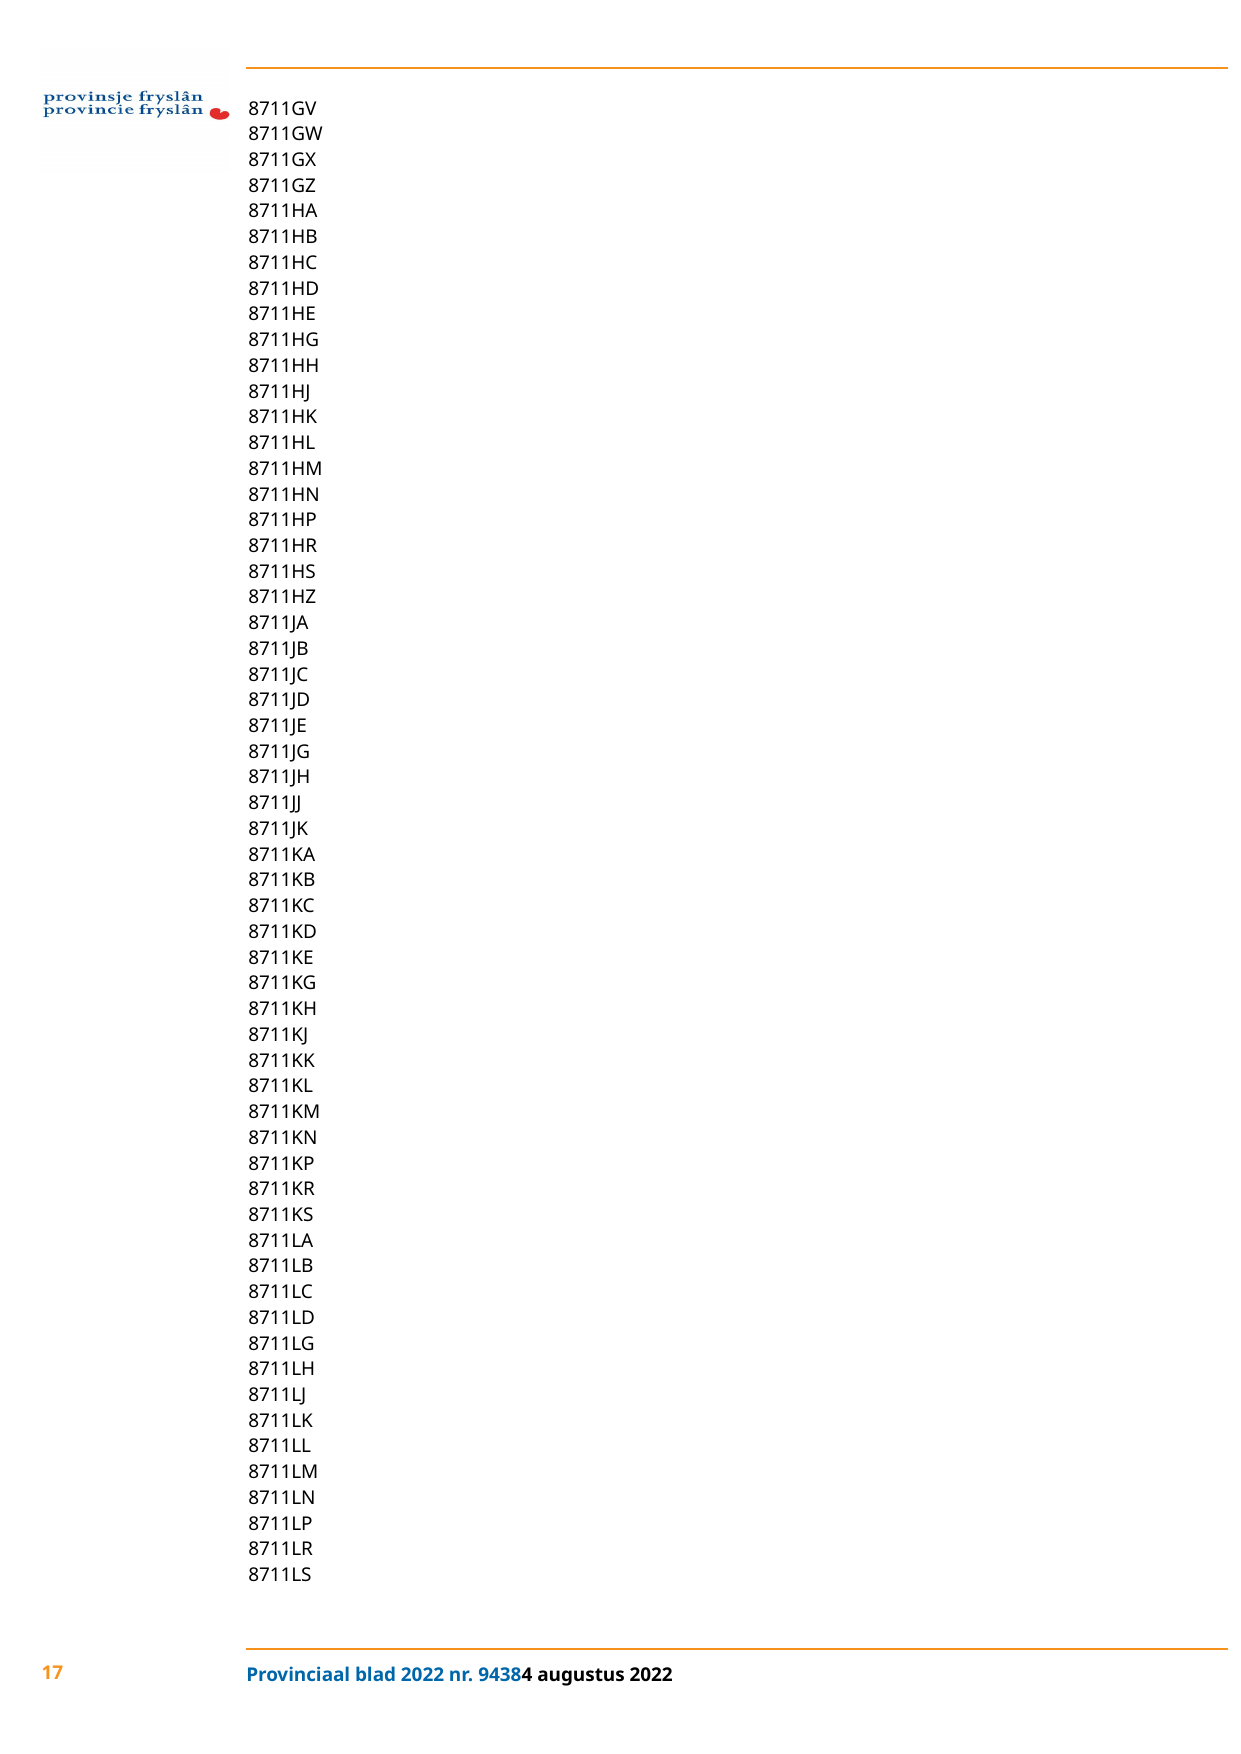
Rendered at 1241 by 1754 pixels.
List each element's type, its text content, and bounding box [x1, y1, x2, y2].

table_cell 8711HP [248, 506, 1152, 532]
table_cell 8711LJ [248, 1381, 1152, 1407]
table_cell 8711HE [248, 301, 1152, 326]
table_cell 8711LL [248, 1433, 1152, 1458]
table_cell 8711HR [248, 532, 1152, 558]
table_cell 8711KP [248, 1150, 1152, 1175]
table_cell 8711LB [248, 1253, 1152, 1278]
table_cell 8711LS [248, 1561, 1152, 1587]
table_cell 8711JD [248, 687, 1152, 712]
table_cell 8711KD [248, 918, 1152, 944]
table_cell 8711GZ [248, 172, 1152, 198]
table_cell 8711GV [248, 95, 1152, 121]
table_cell 8711KG [248, 970, 1152, 995]
table_cell 8711HS [248, 558, 1152, 584]
table_cell 8711HK [248, 404, 1152, 429]
table_cell 8711LD [248, 1304, 1152, 1330]
table_cell 8711KK [248, 1047, 1152, 1072]
table_cell 8711KS [248, 1201, 1152, 1227]
table_cell 8711HH [248, 352, 1152, 378]
table_cell 8711GX [248, 146, 1152, 172]
table_cell 8711KM [248, 1098, 1152, 1124]
table_cell 8711JE [248, 712, 1152, 738]
table_cell 8711KJ [248, 1021, 1152, 1047]
table_cell 8711JH [248, 764, 1152, 789]
table_cell 8711HB [248, 224, 1152, 249]
table_cell 8711LP [248, 1510, 1152, 1536]
table_cell 8711KA [248, 841, 1152, 867]
table_cell 8711LC [248, 1278, 1152, 1304]
table_cell 8711LH [248, 1356, 1152, 1381]
table_cell 8711KC [248, 893, 1152, 918]
table_cell 8711GW [248, 121, 1152, 146]
table_cell 8711HG [248, 326, 1152, 352]
table_cell 8711KR [248, 1175, 1152, 1201]
table_cell 8711LM [248, 1459, 1152, 1484]
table_cell 8711KH [248, 995, 1152, 1021]
table_cell 8711JK [248, 815, 1152, 841]
table_cell 8711HN [248, 481, 1152, 506]
table_cell 8711LN [248, 1484, 1152, 1510]
table_cell 8711HA [248, 198, 1152, 223]
picture [41, 47, 231, 172]
table_cell 8711HC [248, 249, 1152, 275]
table_cell 8711HL [248, 429, 1152, 455]
table_cell 8711HJ [248, 378, 1152, 403]
table_cell 8711HM [248, 455, 1152, 481]
table_cell 8711KE [248, 944, 1152, 969]
table_cell 8711HZ [248, 584, 1152, 609]
table_cell 8711JJ [248, 790, 1152, 815]
table_cell 8711JG [248, 738, 1152, 764]
table_cell 8711LG [248, 1330, 1152, 1356]
table_cell 8711KL [248, 1073, 1152, 1098]
table_cell 8711JC [248, 661, 1152, 687]
table_cell 8711JB [248, 635, 1152, 661]
table_cell 8711LA [248, 1227, 1152, 1253]
table_cell 8711KB [248, 867, 1152, 892]
table_cell 8711KN [248, 1124, 1152, 1150]
table_cell 8711JA [248, 609, 1152, 635]
table_cell 8711LR [248, 1536, 1152, 1561]
table_cell 8711HD [248, 275, 1152, 301]
table_cell 8711LK [248, 1407, 1152, 1433]
